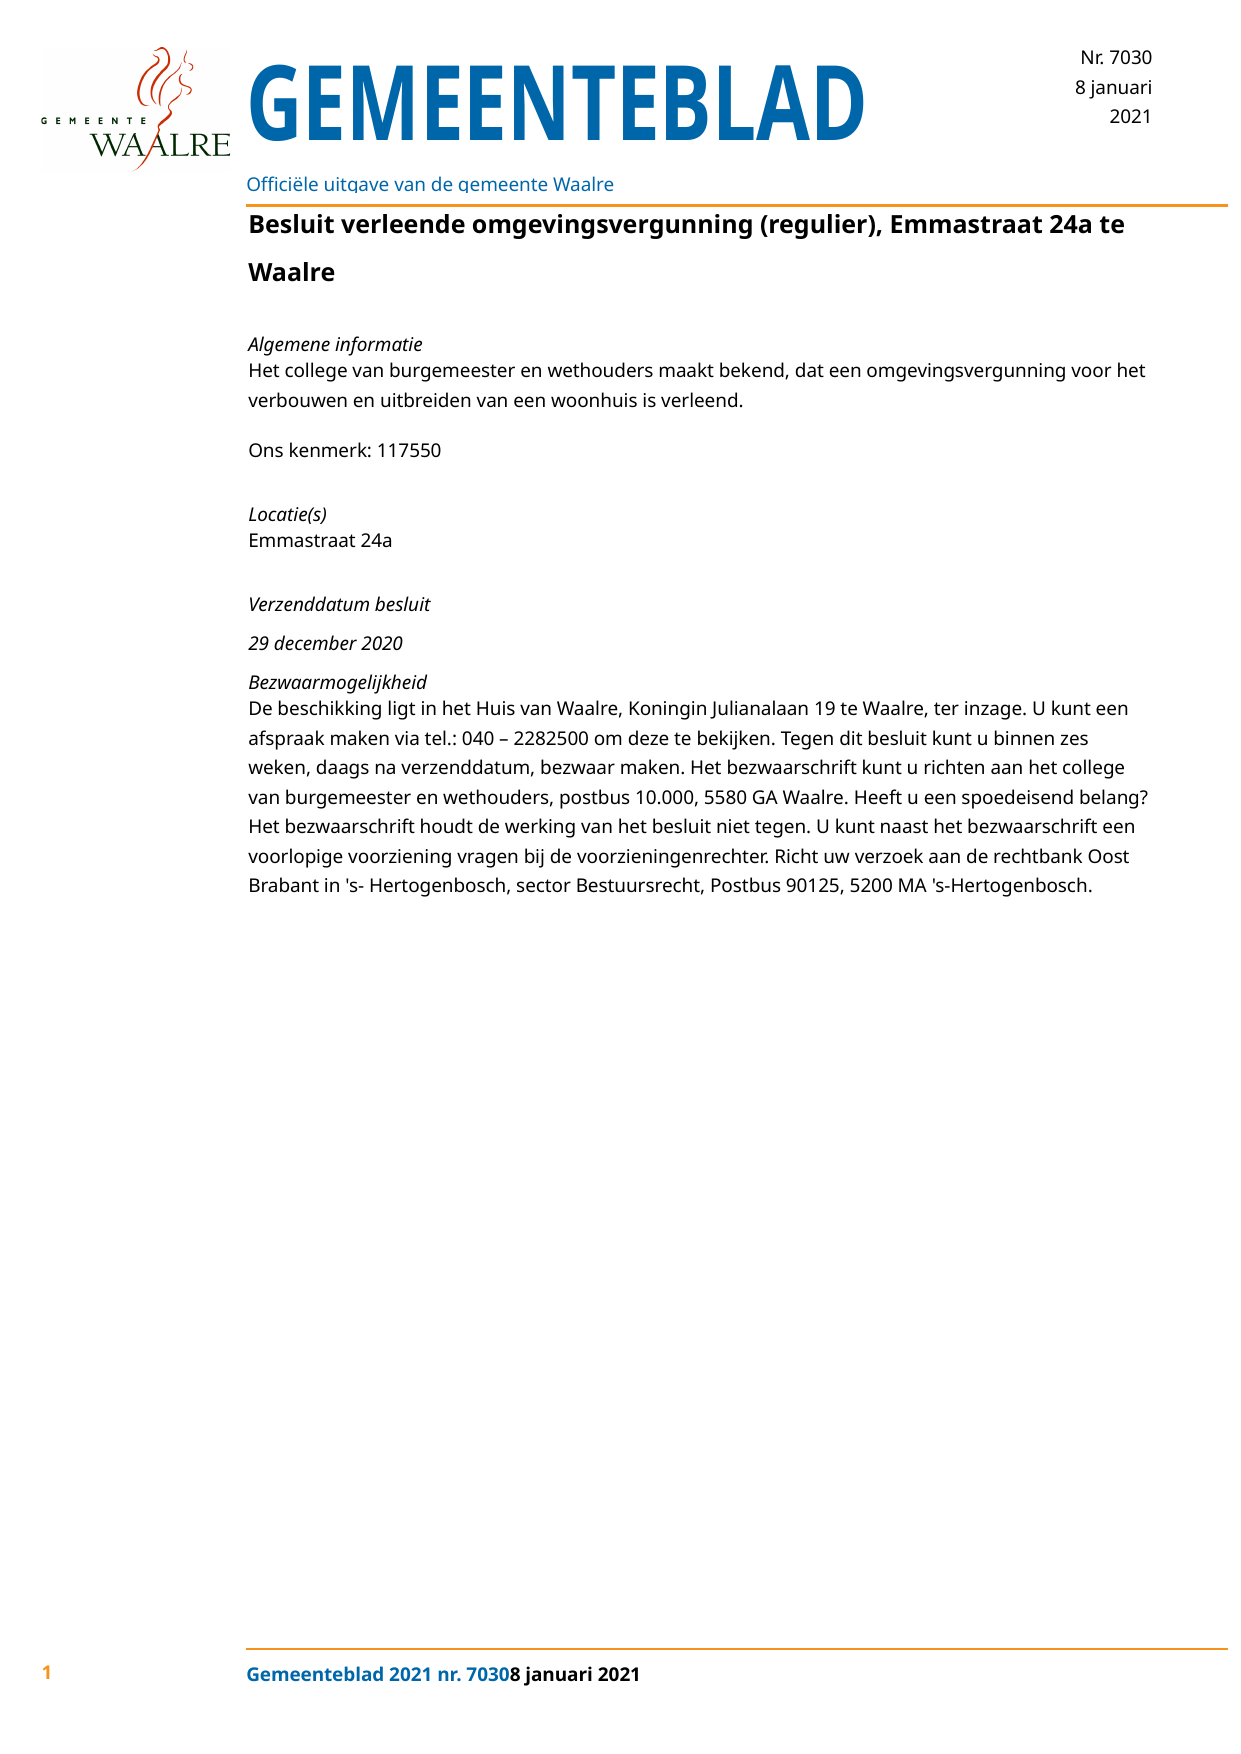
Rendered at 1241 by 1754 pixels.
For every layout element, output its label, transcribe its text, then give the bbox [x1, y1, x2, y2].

text Besluit verleende omgevingsvergunning (regulier), Emmastraat 24a te Waalre [248, 207, 1152, 288]
picture [41, 47, 231, 172]
text Emmastraat 24a [248, 527, 1152, 553]
text Locatie(s) [248, 501, 1152, 527]
text Ons kenmerk: 117550 [248, 437, 1152, 463]
text Algemene informatie [248, 331, 1152, 357]
text Verzenddatum besluit [248, 591, 1152, 617]
text De beschikking ligt in het Huis van Waalre, Koningin Julianalaan 19 te Waalre, ter inzage. U kunt een afspraak maken via tel.: 040 – 2282500 om deze te bekijken. Tegen dit besluit kunt u binnen zes weken, daags na verzenddatum, bezwaar maken. Het bezwaarschrift kunt u richten aan het college van burgemeester en wethouders, postbus 10.000, 5580 GA Waalre. Heeft u een spoedeisend belang? Het bezwaarschrift houdt de werking van het besluit niet tegen. U kunt naast het bezwaarschrift een voorlopige voorziening vragen bij de voorzieningenrechter. Richt uw verzoek aan de rechtbank Oost Brabant in 's- Hertogenbosch, sector Bestuursrecht, Postbus 90125, 5200 MA 's-Hertogenbosch. [248, 695, 1152, 898]
text Bezwaarmogelijkheid [248, 669, 1152, 695]
text 29 december 2020 [248, 630, 1152, 656]
text Het college van burgemeester en wethouders maakt bekend, dat een omgevingsvergunning voor het verbouwen en uitbreiden van een woonhuis is verleend. [248, 357, 1152, 412]
